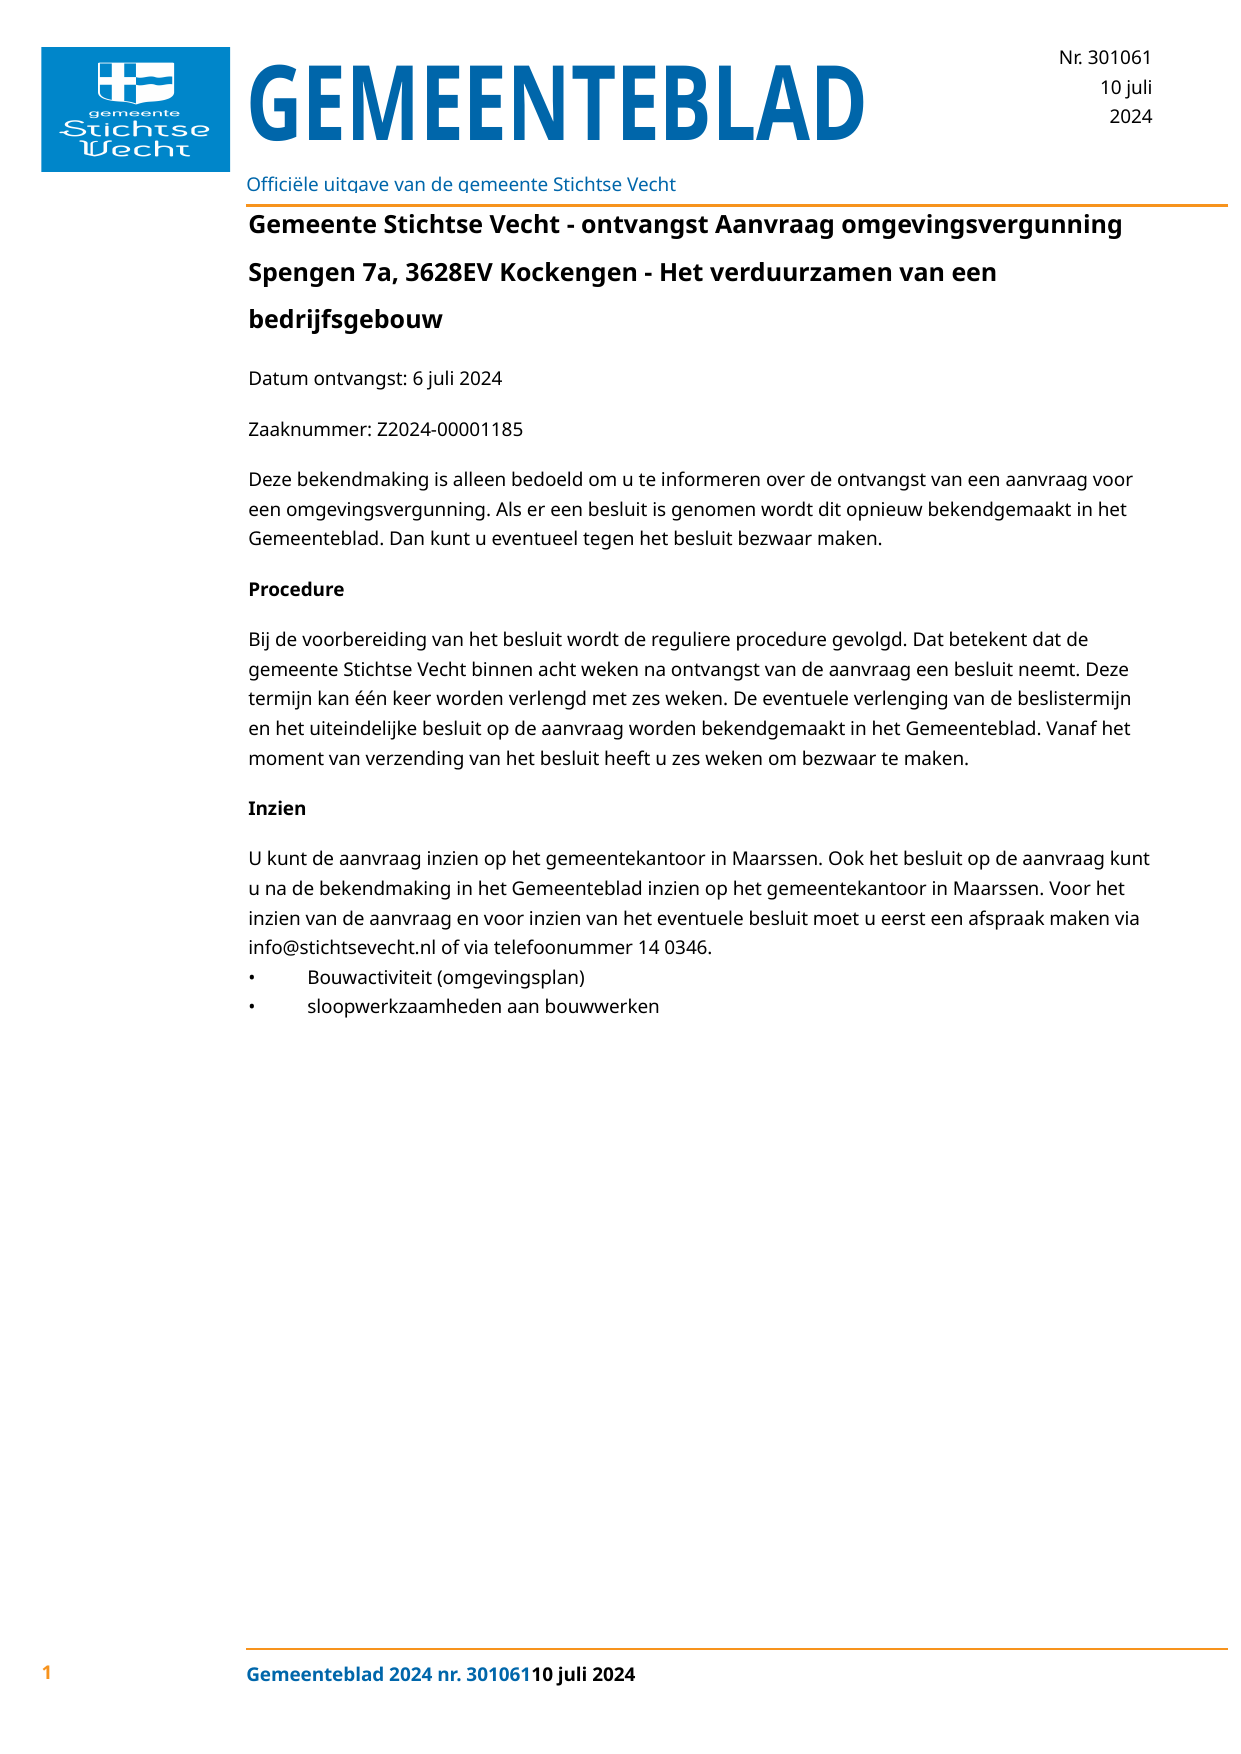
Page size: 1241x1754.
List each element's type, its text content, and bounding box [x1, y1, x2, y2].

text Inzien [248, 795, 1152, 821]
text Datum ontvangst: 6 juli 2024 [248, 366, 1152, 391]
text U kunt de aanvraag inzien op het gemeentekantoor in Maarssen. Ook het besluit op de aanvraag kunt u na de bekendmaking in het Gemeenteblad inzien op het gemeentekantoor in Maarssen. Voor het inzien van de aanvraag en voor inzien van het eventuele besluit moet u eerst een afspraak maken via info@stichtsevecht.nl of via telefoonummer 14 0346. [248, 846, 1152, 960]
list Bouwactiviteit (omgevingsplan) [248, 964, 1152, 989]
text Gemeente Stichtse Vecht - ontvangst Aanvraag omgevingsvergunning Spengen 7a, 3628EV Kockengen - Het verduurzamen van een bedrijfsgebouw [248, 207, 1152, 336]
picture [137, 63, 174, 103]
text Zaaknummer: Z2024-00001185 [248, 416, 1152, 442]
text Bij de voorbereiding van het besluit wordt de reguliere procedure gevolgd. Dat betekent dat de gemeente Stichtse Vecht binnen acht weken na ontvangst van de aanvraag een besluit neemt. Deze termijn kan één keer worden verlengd met zes weken. De eventuele verlenging van de beslistermijn en het uiteindelijke besluit op de aanvraag worden bekendgemaakt in het Gemeenteblad. Vanaf het moment van verzending van het besluit heeft u zes weken om bezwaar te maken. [248, 626, 1152, 770]
text Deze bekendmaking is alleen bedoeld om u te informeren over de ontvangst van een aanvraag voor een omgevingsvergunning. Als er een besluit is genomen wordt dit opnieuw bekendgemaakt in het Gemeenteblad. Dan kunt u eventueel tegen het besluit bezwaar maken. [248, 466, 1152, 551]
list sloopwerkzaamheden aan bouwwerken [248, 993, 1152, 1019]
text Procedure [248, 576, 1152, 602]
picture [99, 63, 135, 101]
